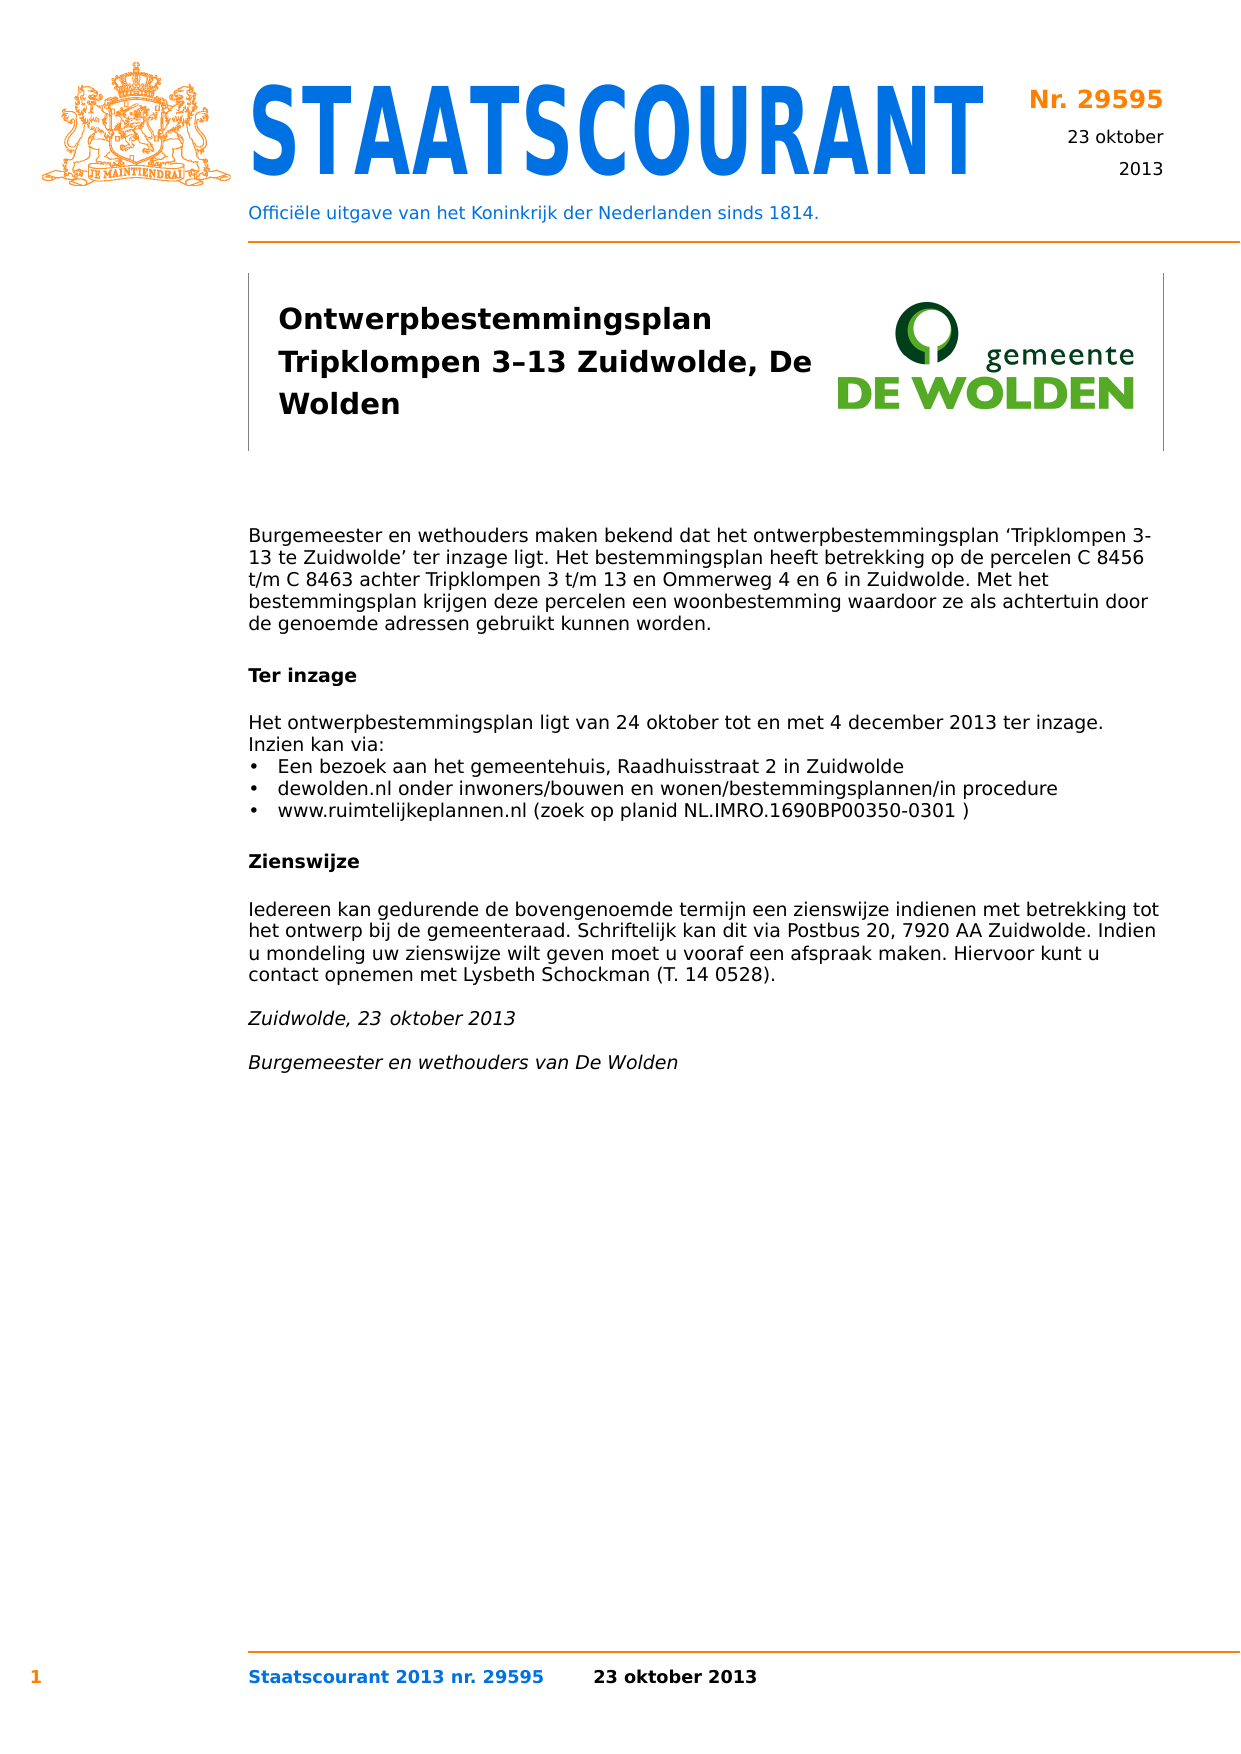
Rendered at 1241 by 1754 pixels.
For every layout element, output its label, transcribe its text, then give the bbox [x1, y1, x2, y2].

text Burgemeester en wethouders maken bekend dat het ontwerpbestemmingsplan ‘Tripklompen 3-13 te Zuidwolde’ ter inzage ligt. Het bestemmingsplan heeft betrekking op de percelen C 8456 t/m C 8463 achter Tripklompen 3 t/m 13 en Ommerweg 4 en 6 in Zuidwolde. Met het bestemmingsplan krijgen deze percelen een woonbestemming waardoor ze als achtertuin door de genoemde adressen gebruikt kunnen worden. [248, 525, 1163, 634]
text • www.ruimtelijkeplannen.nl (zoek op planid NL.IMRO.1690BP00350-0301 ) [248, 799, 1163, 821]
table_header Nr. 29595 [998, 62, 1240, 121]
picture [41, 62, 231, 186]
text • dewolden.nl onder inwoners/bouwen en wonen/bestemmingsplannen/in procedure [248, 777, 1163, 799]
table_cell Officiële uitgave van het Koninkrijk der Nederlanden sinds 1814. [248, 203, 1240, 241]
text Het ontwerpbestemmingsplan ligt van 24 oktober tot en met 4 december 2013 ter inzage. Inzien kan via: [248, 712, 1163, 756]
table_header [25, 62, 248, 241]
table_cell 23 oktober [998, 121, 1240, 153]
picture [838, 302, 1134, 409]
subtitle Ter inzage [248, 664, 1163, 687]
table_header STAATSCOURANT [248, 62, 998, 203]
text • Een bezoek aan het gemeentehuis, Raadhuisstraat 2 in Zuidwolde [248, 756, 1163, 777]
text Iedereen kan gedurende de bovengenoemde termijn een zienswijze indienen met betrekking tot het ontwerp bij de gemeenteraad. Schriftelijk kan dit via Postbus 20, 7920 AA Zuidwolde. Indien u mondeling uw zienswijze wilt geven moet u vooraf een afspraak maken. Hiervoor kunt u contact opnemen met Lysbeth Schockman (T. 14 0528). [248, 898, 1163, 986]
subtitle Zienswijze [248, 851, 1163, 873]
text Zuidwolde, 23 oktober 2013 [248, 1008, 1163, 1030]
text Burgemeester en wethouders van De Wolden [248, 1052, 1163, 1074]
table_cell 2013 [998, 153, 1240, 203]
subtitle Ontwerpbestemmingsplan Tripklompen 3–13 Zuidwolde, De Wolden [249, 273, 1163, 451]
